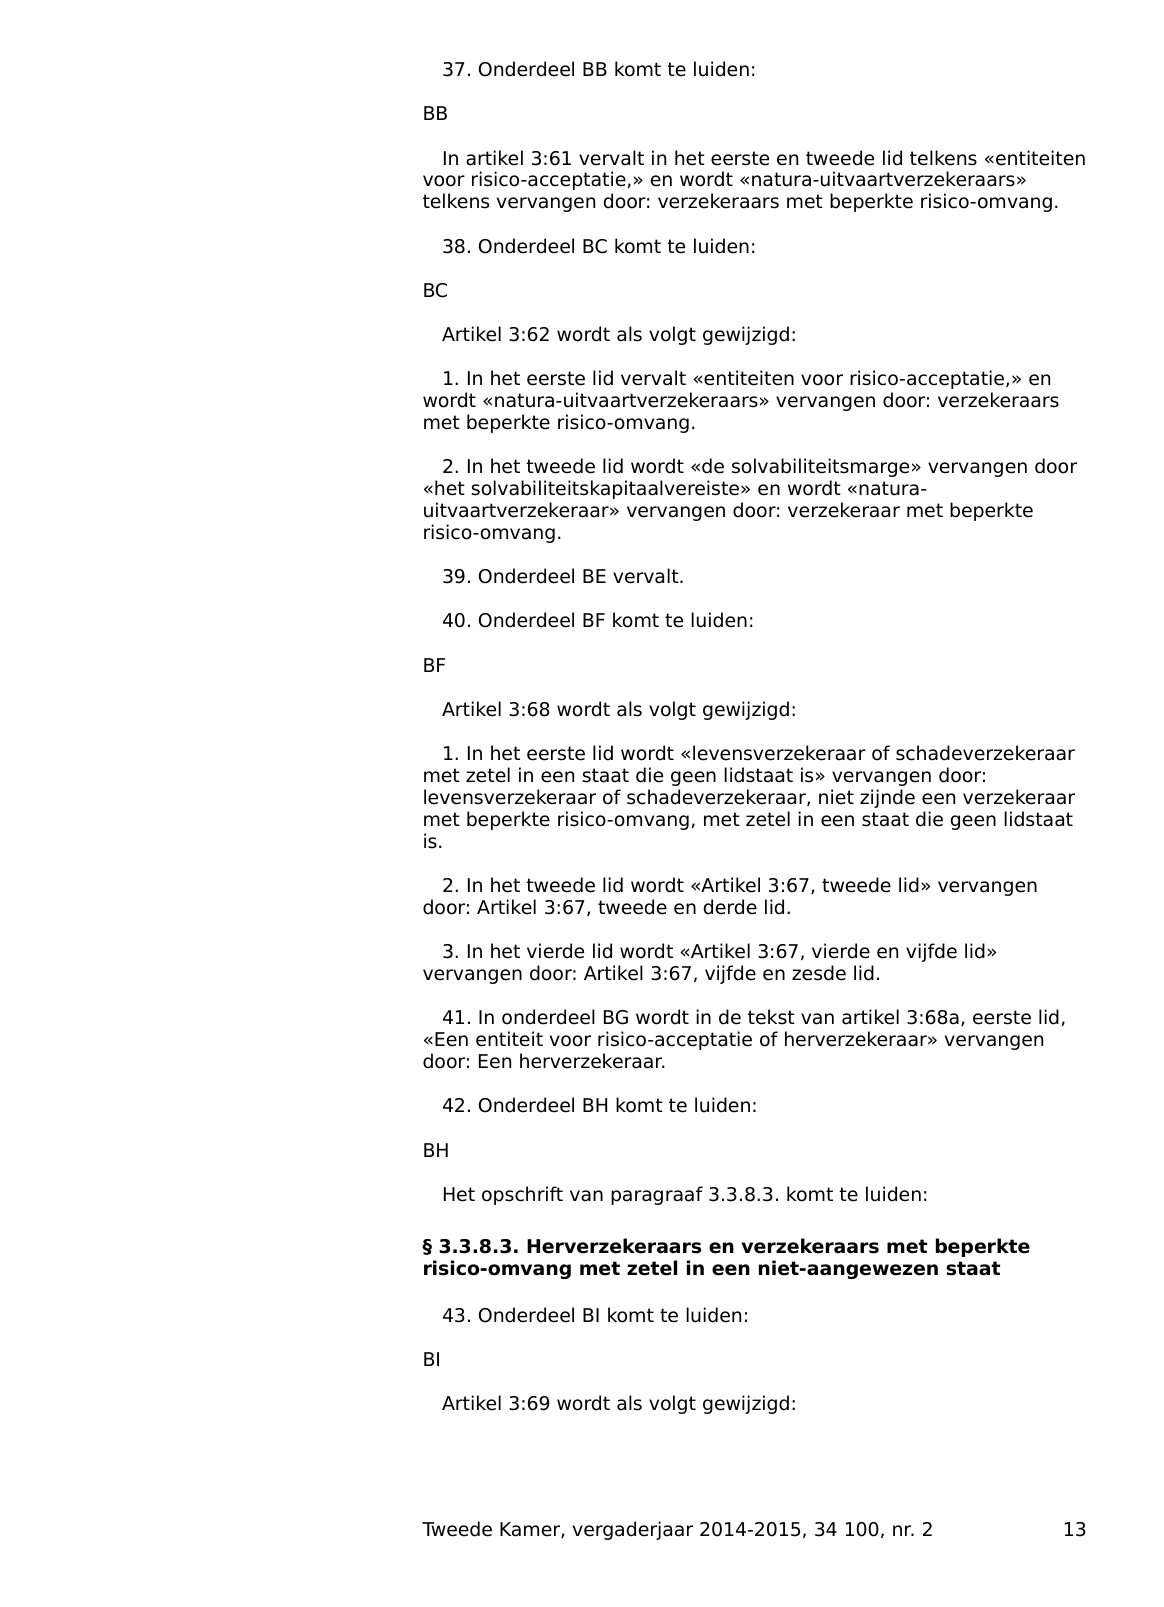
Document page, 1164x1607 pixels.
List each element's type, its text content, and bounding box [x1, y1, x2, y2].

text In artikel 3:61 vervalt in het eerste en tweede lid telkens «entiteiten voor risico-acceptatie,» en wordt «natura-uitvaartverzekeraars» telkens vervangen door: verzekeraars met beperkte risico-omvang. [422, 147, 1087, 213]
text Artikel 3:69 wordt als volgt gewijzigd: [422, 1393, 1087, 1415]
text Het opschrift van paragraaf 3.3.8.3. komt te luiden: [422, 1184, 1087, 1206]
text 40. Onderdeel BF komt te luiden: [422, 610, 1087, 632]
text BH [422, 1139, 1087, 1162]
text Artikel 3:62 wordt als volgt gewijzigd: [422, 324, 1087, 346]
text 38. Onderdeel BC komt te luiden: [422, 236, 1087, 257]
text BB [422, 103, 1087, 125]
text 37. Onderdeel BB komt te luiden: [422, 59, 1087, 81]
text 39. Onderdeel BE vervalt. [422, 566, 1087, 588]
text 2. In het tweede lid wordt «de solvabiliteitsmarge» vervangen door «het solvabiliteitskapitaalvereiste» en wordt «natura-uitvaartverzekeraar» vervangen door: verzekeraar met beperkte risico-omvang. [422, 456, 1087, 544]
text BF [422, 654, 1087, 677]
text BI [422, 1349, 1087, 1371]
text 43. Onderdeel BI komt te luiden: [422, 1305, 1087, 1327]
text 42. Onderdeel BH komt te luiden: [422, 1095, 1087, 1117]
text 1. In het eerste lid vervalt «entiteiten voor risico-acceptatie,» en wordt «natura-uitvaartverzekeraars» vervangen door: verzekeraars met beperkte risico-omvang. [422, 368, 1087, 434]
text 41. In onderdeel BG wordt in de tekst van artikel 3:68a, eerste lid, «Een entiteit voor risico-acceptatie of herverzekeraar» vervangen door: Een herverzekeraar. [422, 1007, 1087, 1073]
text Artikel 3:68 wordt als volgt gewijzigd: [422, 699, 1087, 721]
subtitle § 3.3.8.3. Herverzekeraars en verzekeraars met beperkte risico-omvang met zetel in een niet-aangewezen staat [422, 1236, 1087, 1280]
text 3. In het vierde lid wordt «Artikel 3:67, vierde en vijfde lid» vervangen door: Artikel 3:67, vijfde en zesde lid. [422, 941, 1087, 985]
text BC [422, 280, 1087, 302]
text 1. In het eerste lid wordt «levensverzekeraar of schadeverzekeraar met zetel in een staat die geen lidstaat is» vervangen door: levensverzekeraar of schadeverzekeraar, niet zijnde een verzekeraar met beperkte risico-omvang, met zetel in een staat die geen lidstaat is. [422, 743, 1087, 853]
text 2. In het tweede lid wordt «Artikel 3:67, tweede lid» vervangen door: Artikel 3:67, tweede en derde lid. [422, 875, 1087, 919]
